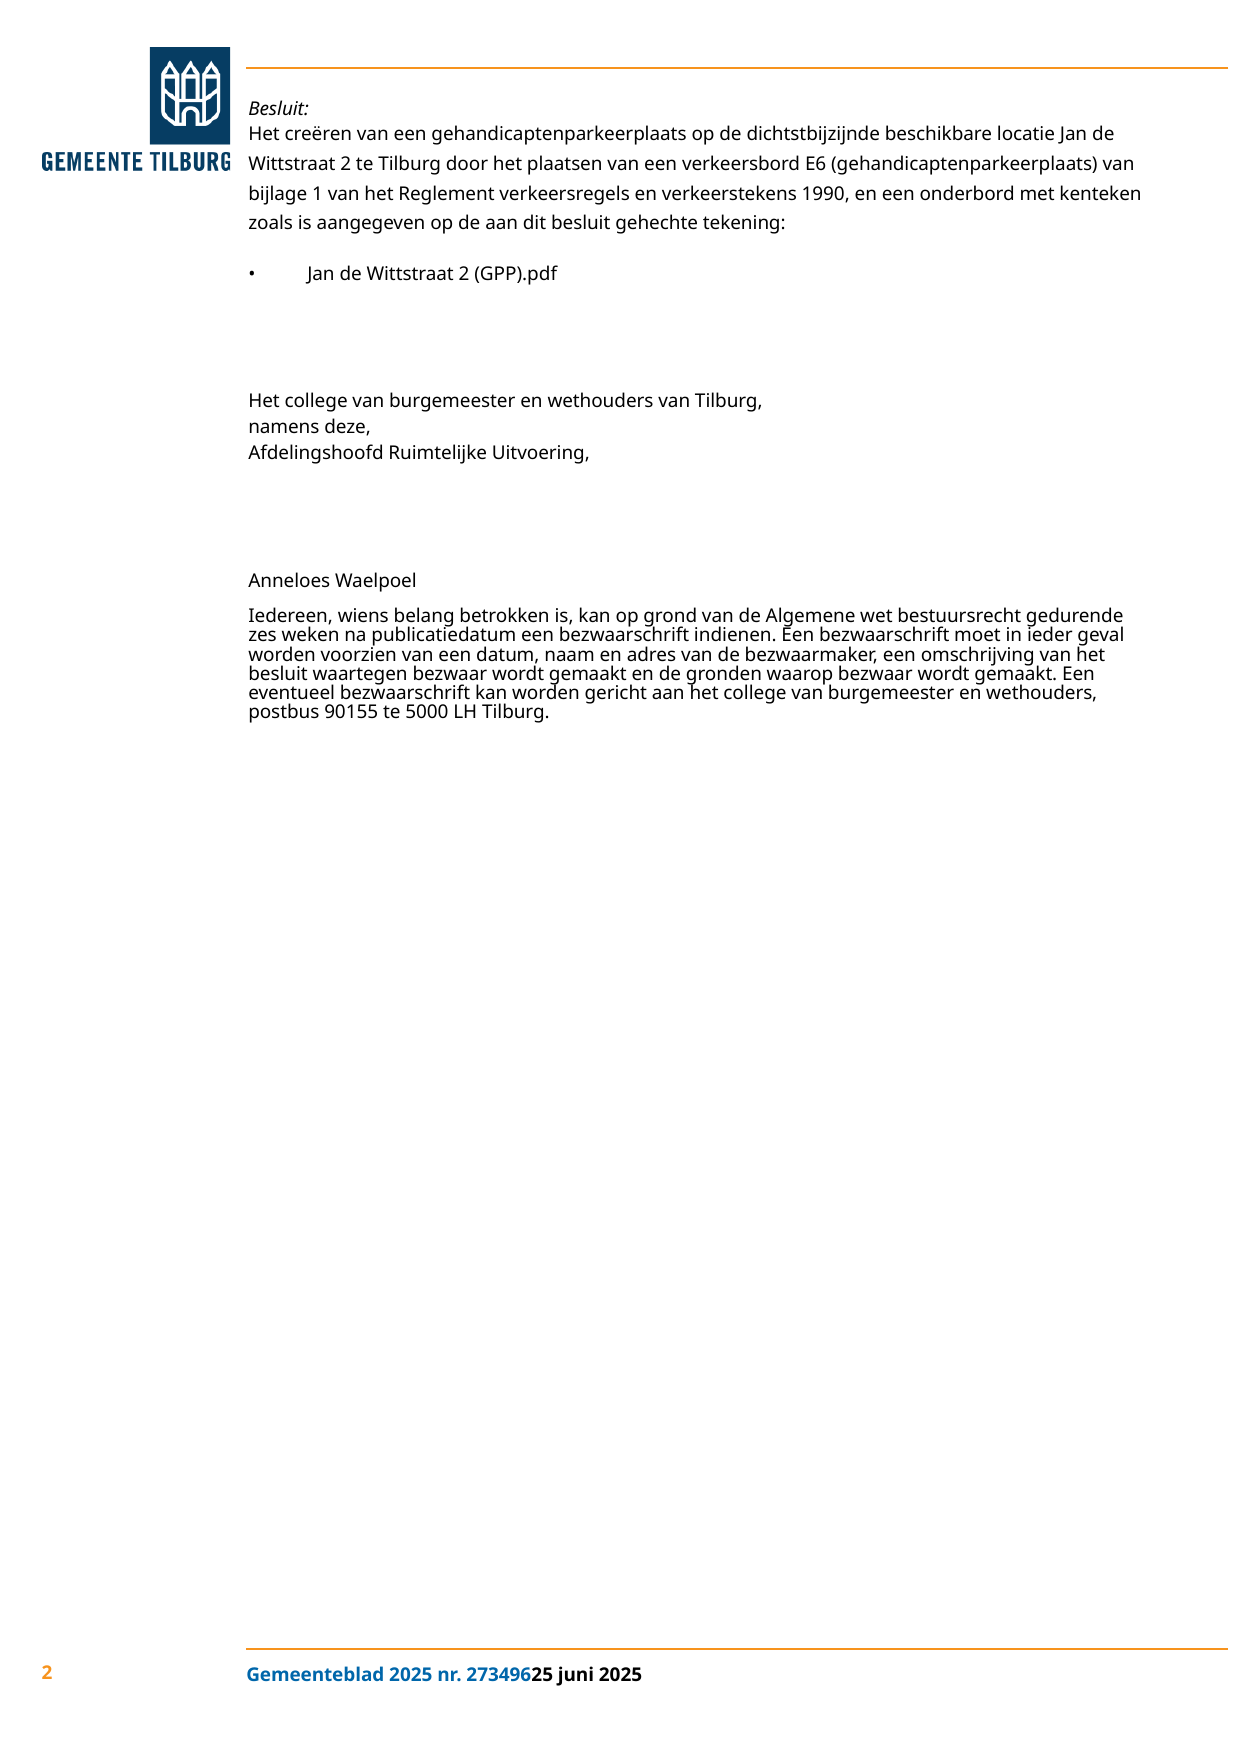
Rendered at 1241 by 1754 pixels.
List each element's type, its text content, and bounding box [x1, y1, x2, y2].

text namens deze, [248, 413, 1152, 439]
text Besluit: [248, 95, 1152, 121]
picture [41, 47, 231, 172]
text Het college van burgemeester en wethouders van Tilburg, [248, 387, 1152, 413]
text Afdelingshoofd Ruimtelijke Uitvoering, [248, 439, 1152, 465]
text Het creëren van een gehandicaptenparkeerplaats op de dichtstbijzijnde beschikbare locatie Jan de Wittstraat 2 te Tilburg door het plaatsen van een verkeersbord E6 (gehandicaptenparkeerplaats) van bijlage 1 van het Reglement verkeersregels en verkeerstekens 1990, en een onderbord met kenteken zoals is aangegeven op de aan dit besluit gehechte tekening: [248, 121, 1152, 235]
list Jan de Wittstraat 2 (GPP).pdf [248, 260, 1152, 285]
text Iedereen, wiens belang betrokken is, kan op grond van de Algemene wet bestuursrecht gedurende zes weken na publicatiedatum een bezwaarschrift indienen. Een bezwaarschrift moet in ieder geval worden voorzien van een datum, naam en adres van de bezwaarmaker, een omschrijving van het besluit waartegen bezwaar wordt gemaakt en de gronden waarop bezwaar wordt gemaakt. Een eventueel bezwaarschrift kan worden gericht aan het college van burgemeester en wethouders, postbus 90155 te 5000 LH Tilburg. [248, 607, 1152, 723]
text Anneloes Waelpoel [248, 568, 1152, 593]
